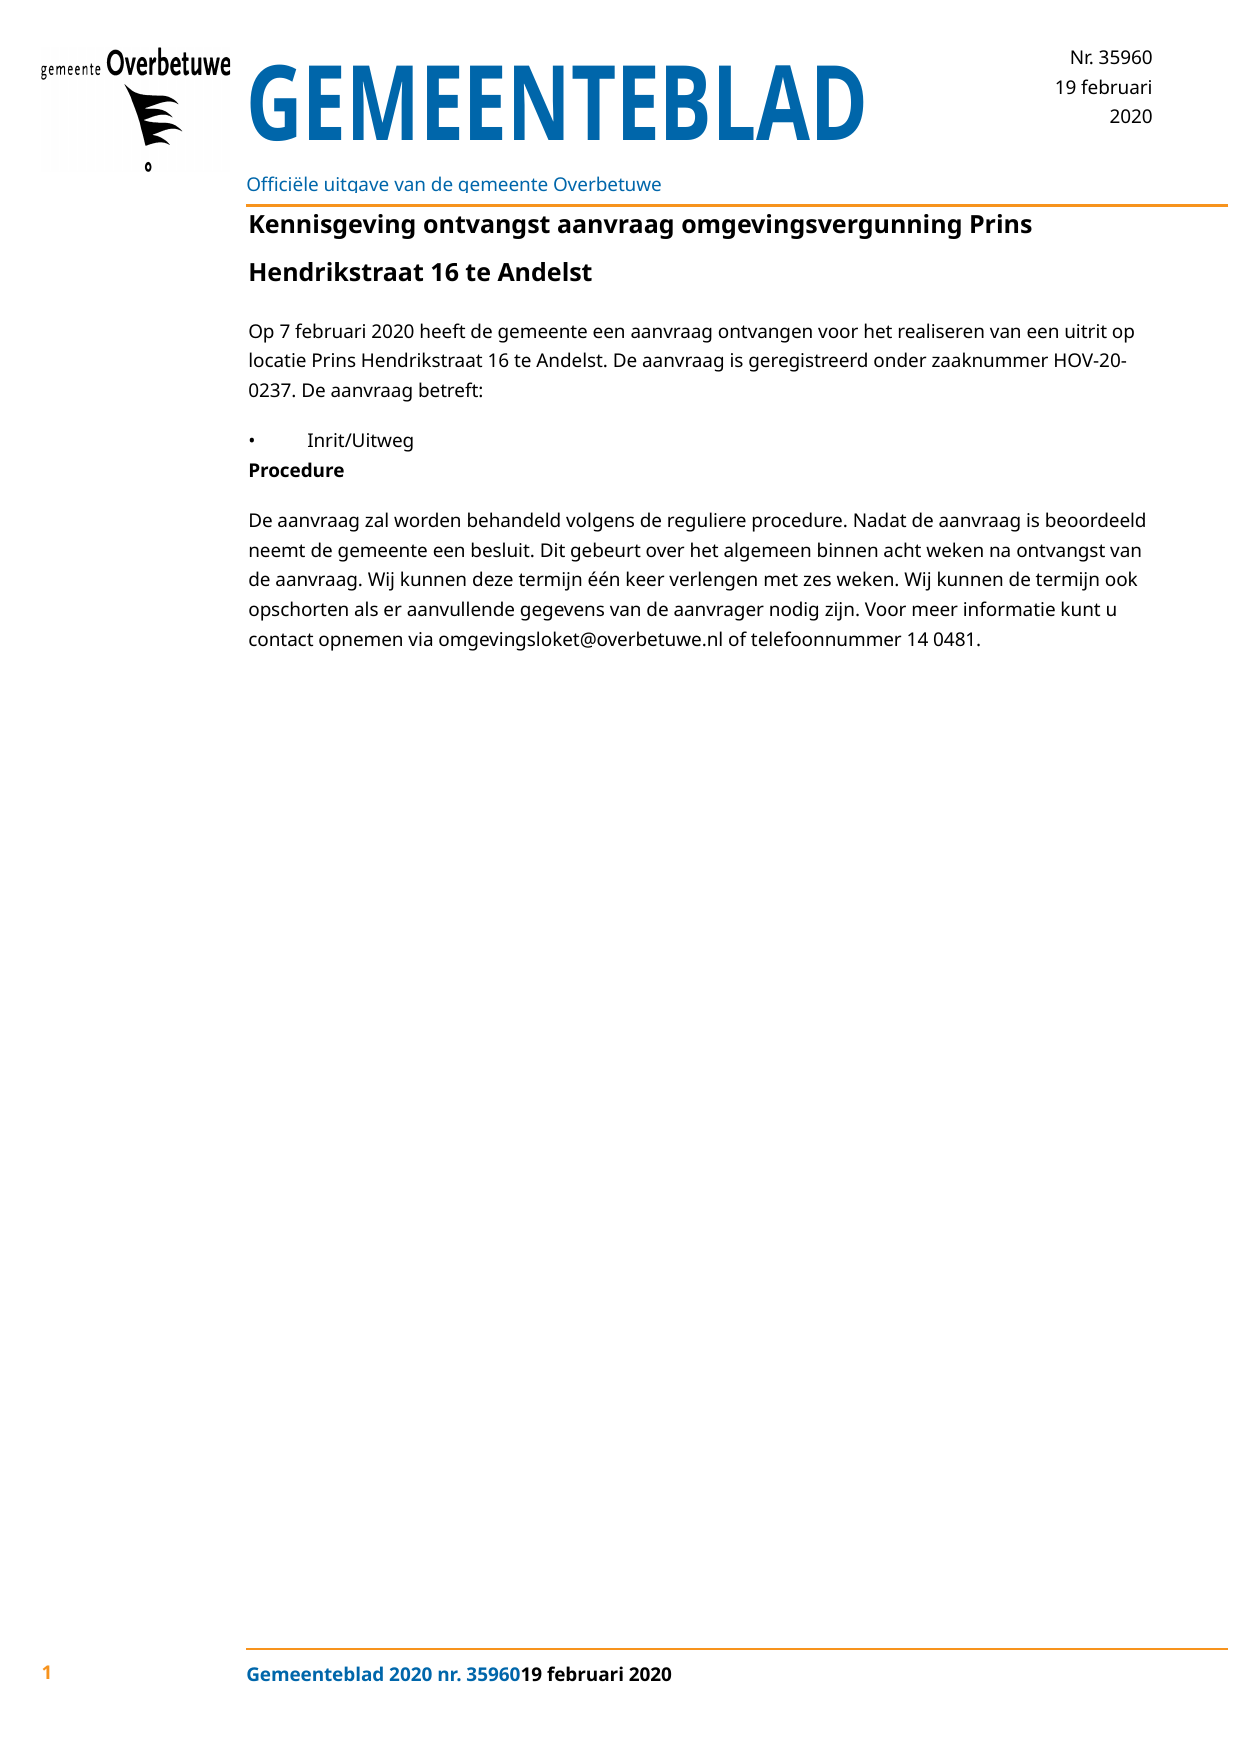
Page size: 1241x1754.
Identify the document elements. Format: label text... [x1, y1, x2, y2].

picture [41, 47, 231, 172]
list Inrit/Uitweg [248, 427, 1152, 453]
text Op 7 februari 2020 heeft de gemeente een aanvraag ontvangen voor het realiseren van een uitrit op locatie Prins Hendrikstraat 16 te Andelst. De aanvraag is geregistreerd onder zaaknummer HOV-20-0237. De aanvraag betreft: [248, 318, 1152, 403]
text Procedure [248, 457, 1152, 483]
text Kennisgeving ontvangst aanvraag omgevingsvergunning Prins Hendrikstraat 16 te Andelst [248, 207, 1152, 288]
text De aanvraag zal worden behandeld volgens de reguliere procedure. Nadat de aanvraag is beoordeeld neemt de gemeente een besluit. Dit gebeurt over het algemeen binnen acht weken na ontvangst van de aanvraag. Wij kunnen deze termijn één keer verlengen met zes weken. Wij kunnen de termijn ook opschorten als er aanvullende gegevens van de aanvrager nodig zijn. Voor meer informatie kunt u contact opnemen via omgevingsloket@overbetuwe.nl of telefoonnummer 14 0481. [248, 507, 1152, 652]
